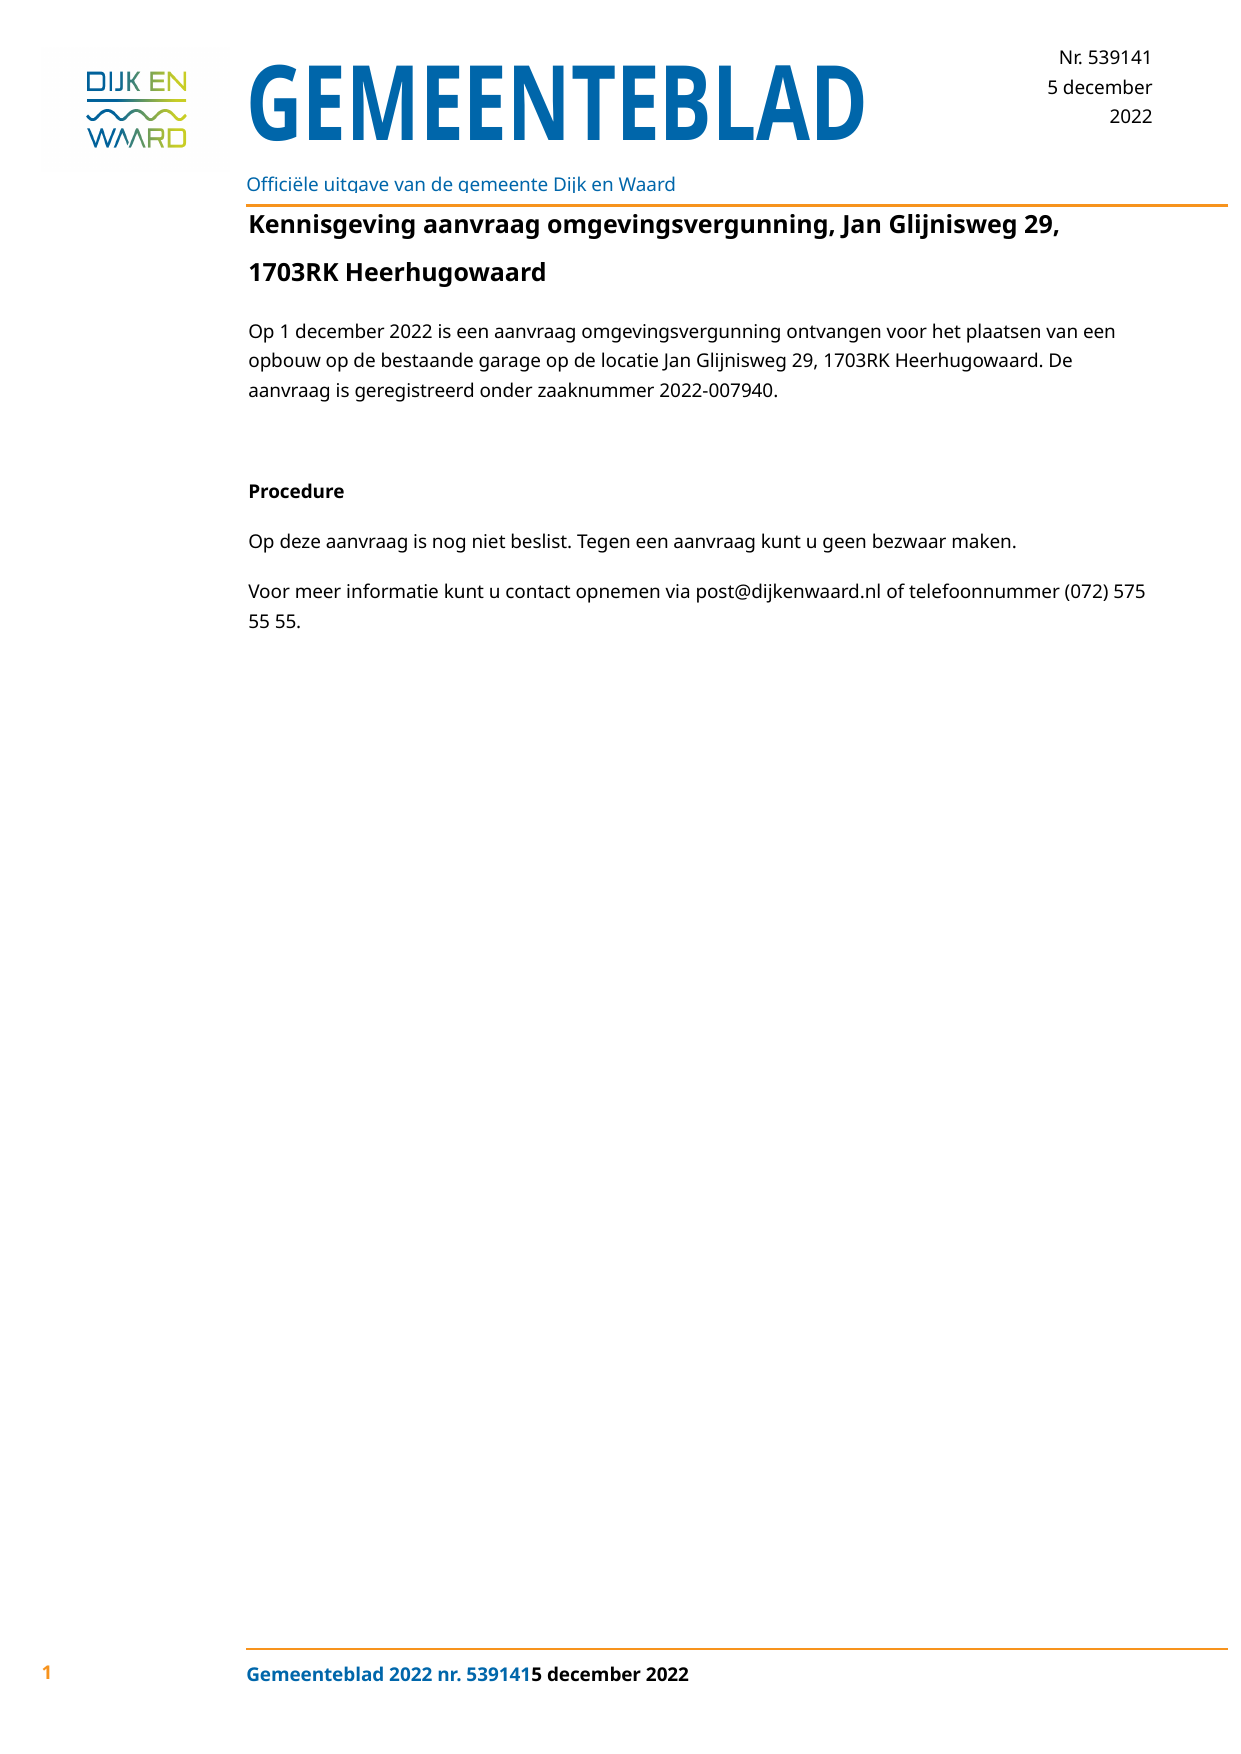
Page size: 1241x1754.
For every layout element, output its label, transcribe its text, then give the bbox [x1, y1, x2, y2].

text Op deze aanvraag is nog niet beslist. Tegen een aanvraag kunt u geen bezwaar maken. [248, 528, 1152, 554]
picture [41, 47, 231, 172]
text Voor meer informatie kunt u contact opnemen via post@dijkenwaard.nl of telefoonnummer (072) 575 55 55. [248, 579, 1152, 634]
text Kennisgeving aanvraag omgevingsvergunning, Jan Glijnisweg 29, 1703RK Heerhugowaard [248, 207, 1152, 288]
text Procedure [248, 478, 1152, 504]
text Op 1 december 2022 is een aanvraag omgevingsvergunning ontvangen voor het plaatsen van een opbouw op de bestaande garage op de locatie Jan Glijnisweg 29, 1703RK Heerhugowaard. De aanvraag is geregistreerd onder zaaknummer 2022-007940. [248, 318, 1152, 403]
